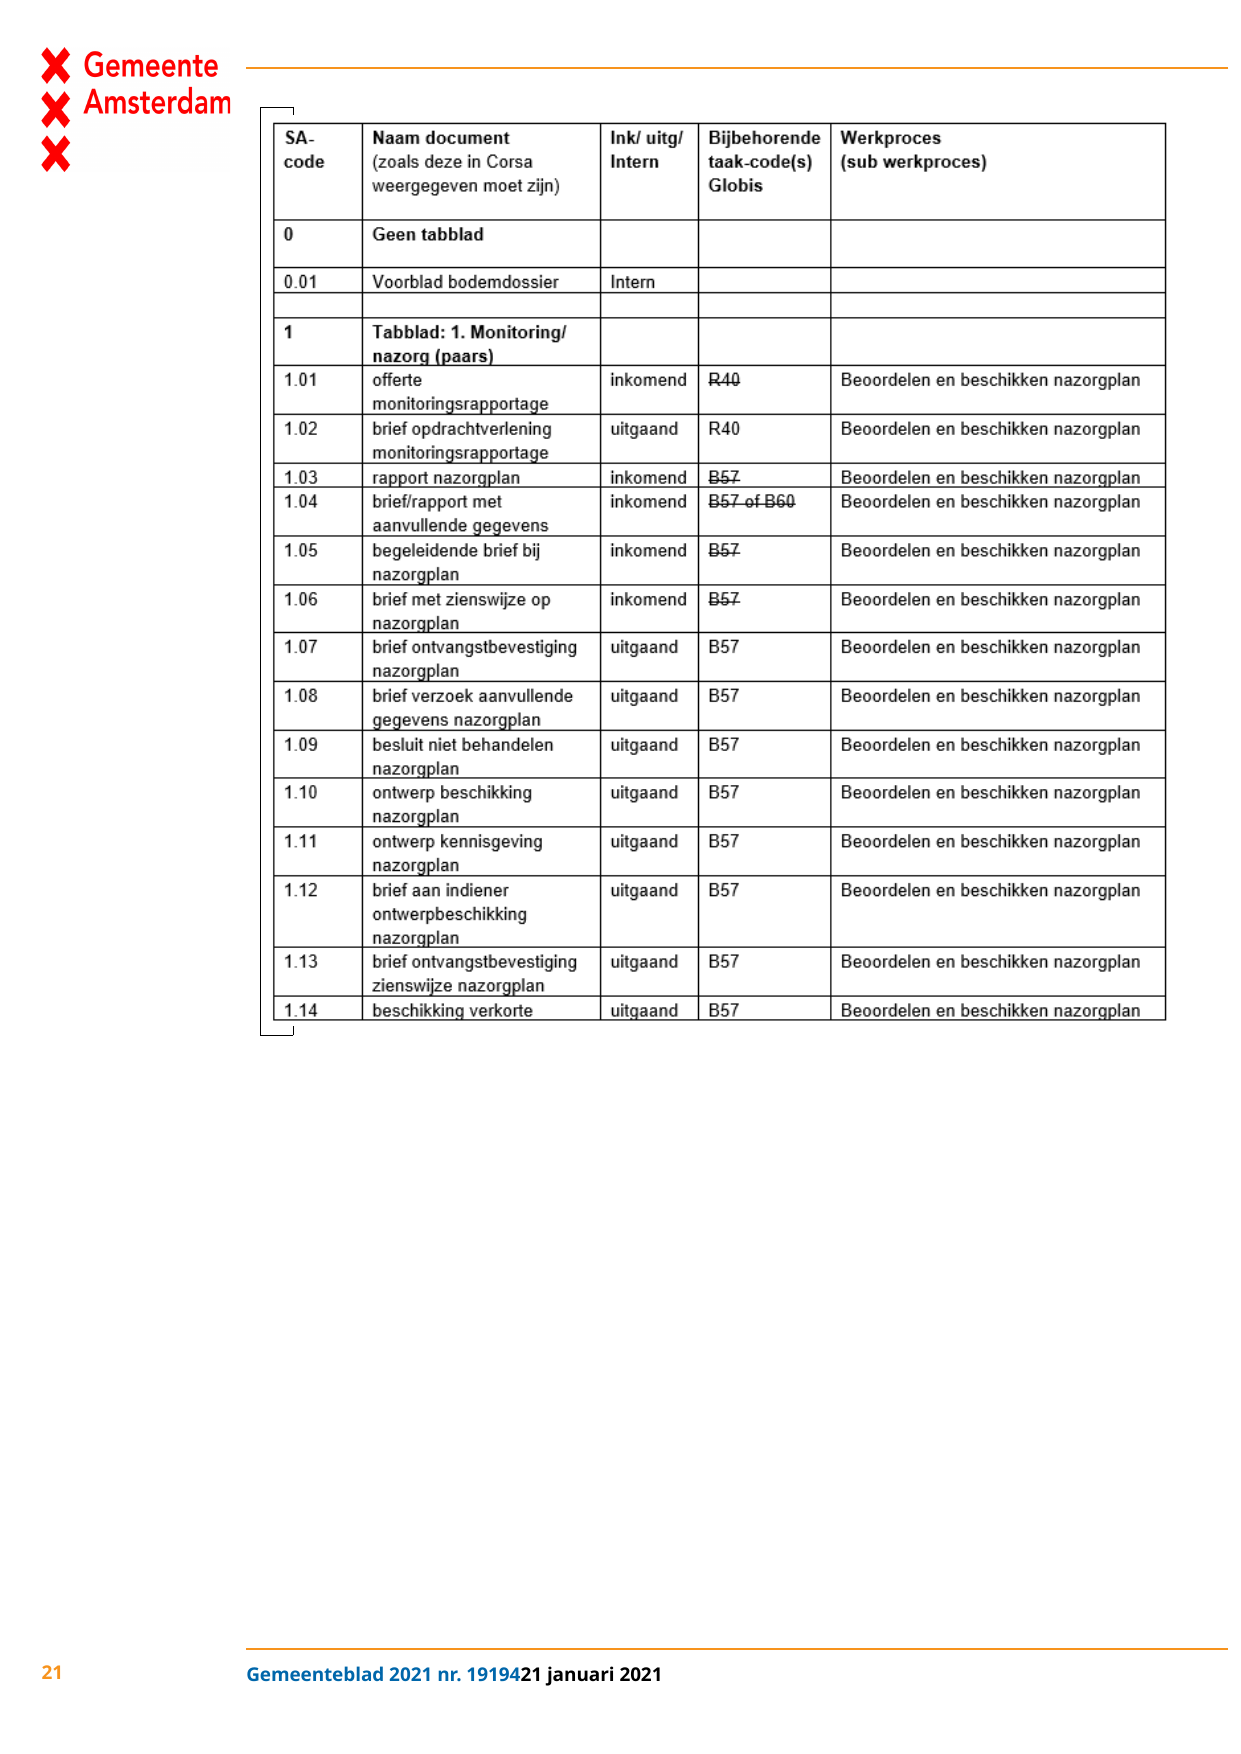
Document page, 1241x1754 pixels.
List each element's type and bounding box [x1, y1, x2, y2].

picture [268, 115, 1173, 1026]
picture [41, 47, 231, 172]
